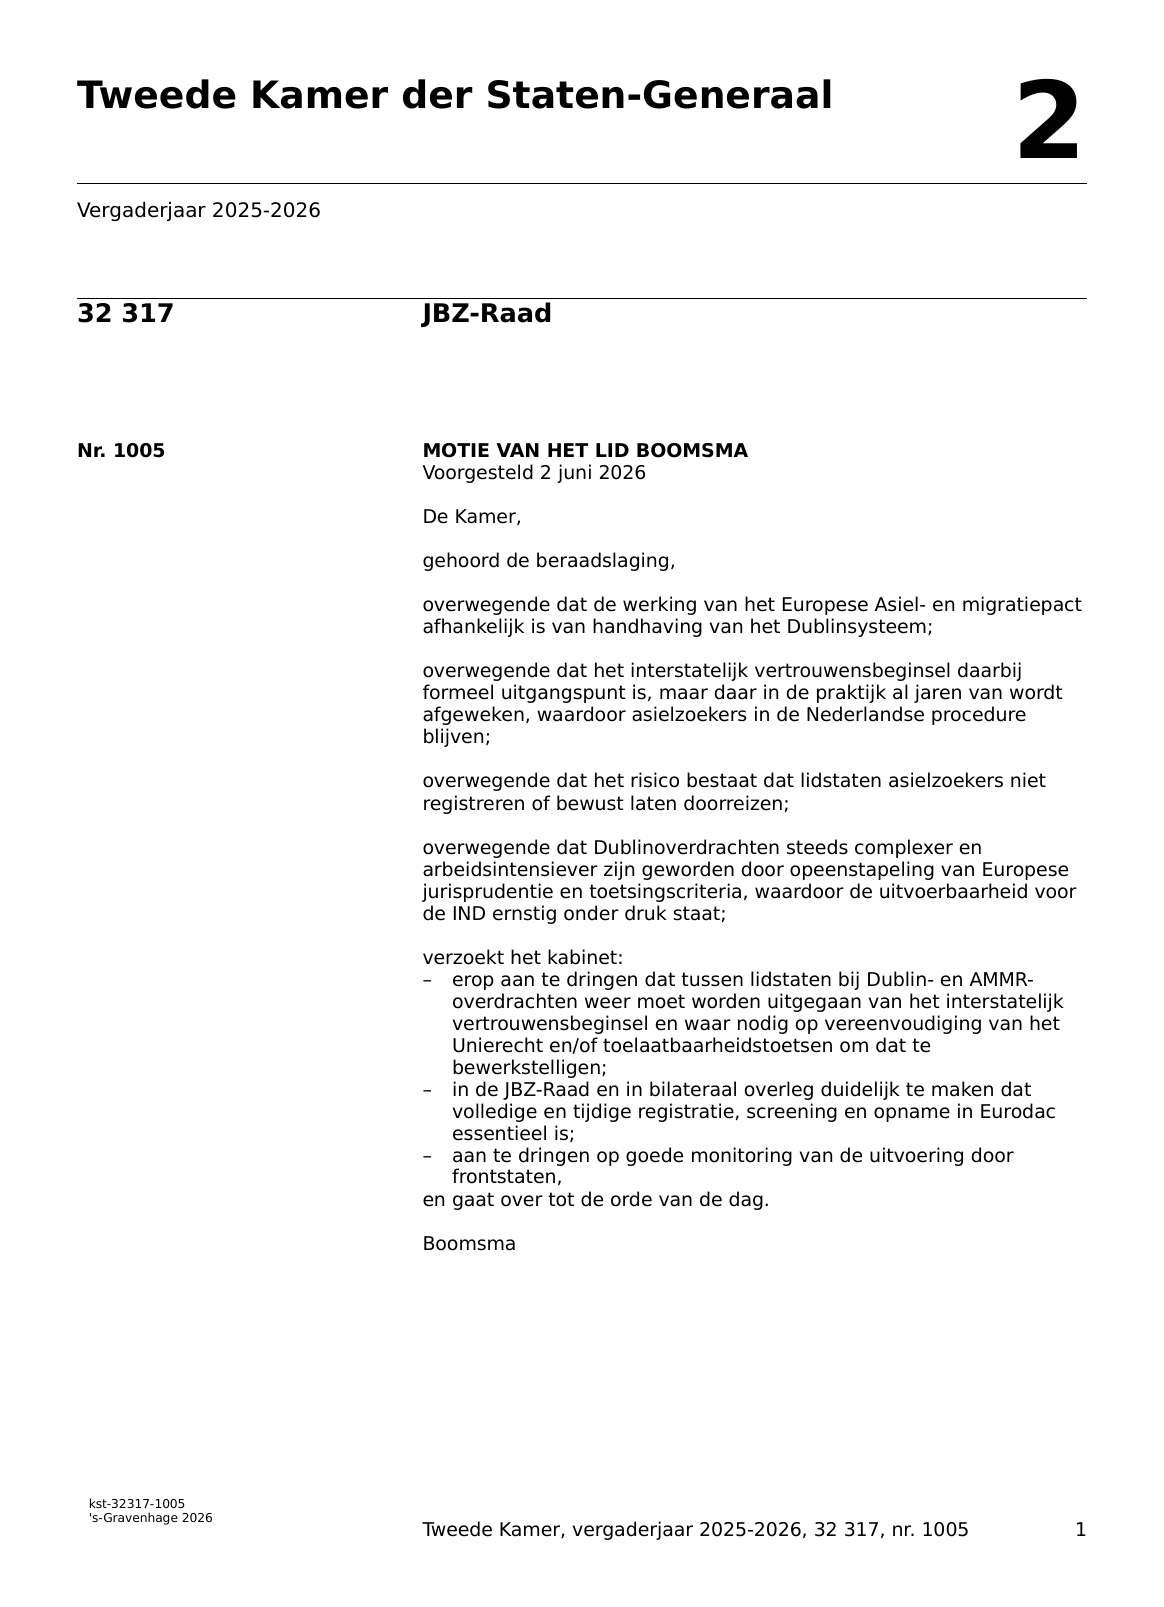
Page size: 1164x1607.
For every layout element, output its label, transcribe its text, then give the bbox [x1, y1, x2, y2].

text en gaat over tot de orde van de dag. [422, 1188, 1087, 1210]
text overwegende dat de werking van het Europese Asiel- en migratiepact afhankelijk is van handhaving van het Dublinsysteem; [422, 594, 1087, 638]
text – erop aan te dringen dat tussen lidstaten bij Dublin- en AMMR-overdrachten weer moet worden uitgegaan van het interstatelijk vertrouwensbeginsel en waar nodig op vereenvoudiging van het Unierecht en/of toelaatbaarheidstoetsen om dat te bewerkstelligen; [422, 969, 1087, 1078]
text overwegende dat het interstatelijk vertrouwensbeginsel daarbij formeel uitgangspunt is, maar daar in de praktijk al jaren van wordt afgeweken, waardoor asielzoekers in de Nederlandse procedure blijven; [422, 660, 1087, 748]
subtitle Nr. 1005 MOTIE VAN HET LID BOOMSMA [77, 440, 1087, 462]
table_header Tweede Kamer der Staten-Generaal [77, 59, 886, 183]
subtitle 32 317 JBZ-Raad [77, 299, 1087, 329]
text – in de JBZ-Raad en in bilateraal overleg duidelijk te maken dat volledige en tijdige registratie, screening en opname in Eurodac essentieel is; [422, 1078, 1087, 1144]
text overwegende dat het risico bestaat dat lidstaten asielzoekers niet registreren of bewust laten doorreizen; [422, 770, 1087, 814]
text overwegende dat Dublinoverdrachten steeds complexer en arbeidsintensiever zijn geworden door opeenstapeling van Europese jurisprudentie en toetsingscriteria, waardoor de uitvoerbaarheid voor de IND ernstig onder druk staat; [422, 837, 1087, 924]
table_header 2 [886, 59, 1087, 183]
text Voorgesteld 2 juni 2026 [422, 462, 1087, 484]
text Boomsma [422, 1233, 1087, 1254]
text kst-32317-1005 [88, 1497, 323, 1511]
table_cell Vergaderjaar 2025-2026 [77, 184, 1087, 298]
text 's-Gravenhage 2026 [88, 1511, 323, 1525]
text verzoekt het kabinet: [422, 947, 1087, 969]
text – aan te dringen op goede monitoring van de uitvoering door frontstaten, [422, 1144, 1087, 1188]
text gehoord de beraadslaging, [422, 550, 1087, 572]
text De Kamer, [422, 506, 1087, 528]
